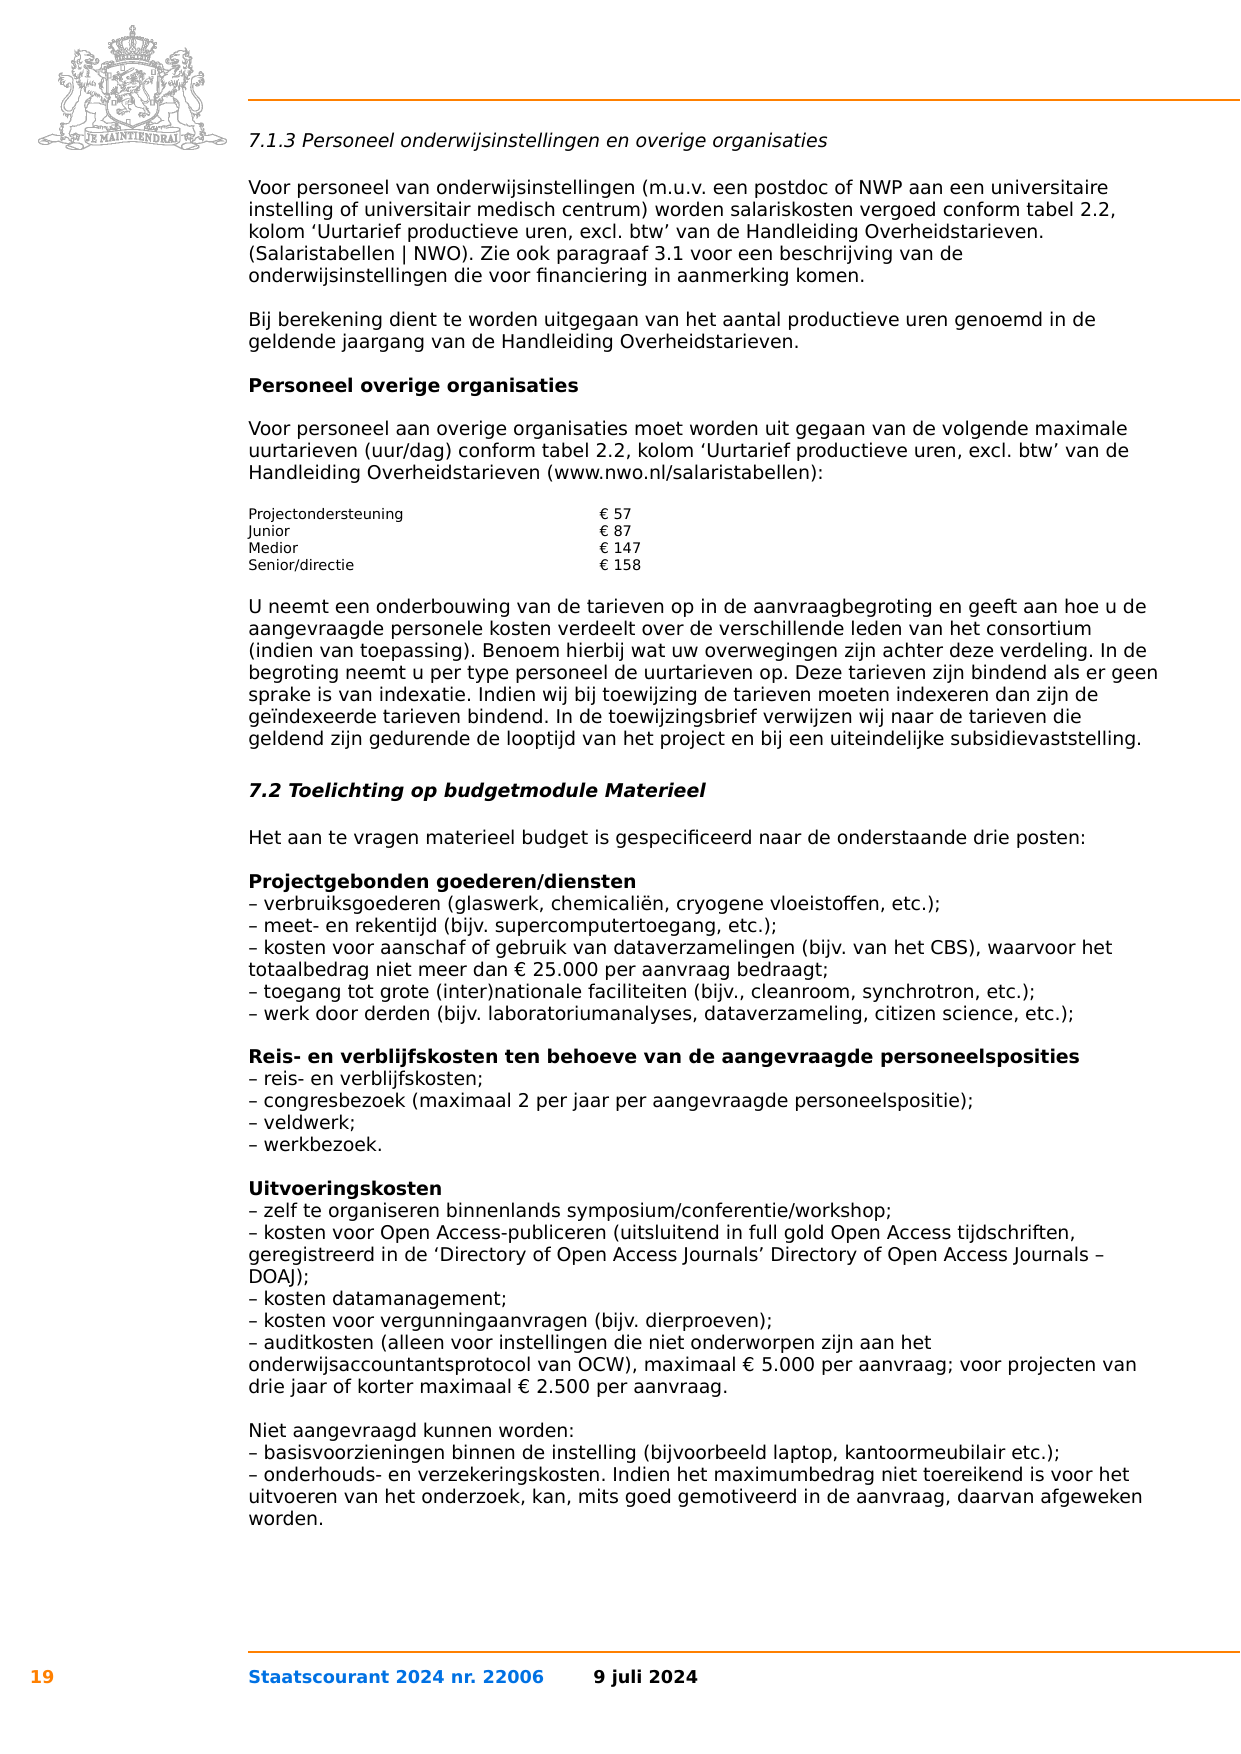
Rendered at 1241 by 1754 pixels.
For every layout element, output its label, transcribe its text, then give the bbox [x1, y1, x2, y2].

text – verbruiksgoederen (glaswerk, chemicaliën, cryogene vloeistoffen, etc.); [248, 893, 1163, 914]
subtitle 7.2 Toelichting op budgetmodule Materieel [248, 780, 1163, 802]
table_cell Medior [248, 540, 593, 557]
text Niet aangevraagd kunnen worden: [248, 1420, 1163, 1442]
subtitle Uitvoeringskosten [248, 1178, 1163, 1200]
subtitle Personeel overige organisaties [248, 374, 1163, 396]
table_cell Senior/directie [248, 557, 593, 574]
subtitle Reis- en verblijfskosten ten behoeve van de aangevraagde personeelsposities [248, 1046, 1163, 1068]
table_cell € 87 [594, 523, 1163, 540]
text – kosten voor vergunningaanvragen (bijv. dierproeven); [248, 1310, 1163, 1332]
text – kosten voor aanschaf of gebruik van dataverzamelingen (bijv. van het CBS), waarvoor het totaalbedrag niet meer dan € 25.000 per aanvraag bedraagt; [248, 937, 1163, 981]
text – reis- en verblijfskosten; [248, 1068, 1163, 1090]
text – congresbezoek (maximaal 2 per jaar per aangevraagde personeelspositie); [248, 1090, 1163, 1112]
table_header Projectondersteuning [248, 506, 593, 523]
text – zelf te organiseren binnenlands symposium/conferentie/workshop; [248, 1200, 1163, 1222]
text – kosten datamanagement; [248, 1288, 1163, 1310]
table_cell € 158 [594, 557, 1163, 574]
subtitle Projectgebonden goederen/diensten [248, 871, 1163, 893]
text – auditkosten (alleen voor instellingen die niet onderworpen zijn aan het onderwijsaccountantsprotocol van OCW), maximaal € 5.000 per aanvraag; voor projecten van drie jaar of korter maximaal € 2.500 per aanvraag. [248, 1332, 1163, 1398]
text – basisvoorzieningen binnen de instelling (bijvoorbeeld laptop, kantoormeubilair etc.); [248, 1442, 1163, 1464]
subtitle 7.1.3 Personeel onderwijsinstellingen en overige organisaties [248, 130, 1163, 152]
text – onderhouds- en verzekeringskosten. Indien het maximumbedrag niet toereikend is voor het uitvoeren van het onderzoek, kan, mits goed gemotiveerd in de aanvraag, daarvan afgeweken worden. [248, 1464, 1163, 1530]
text Voor personeel aan overige organisaties moet worden uit gegaan van de volgende maximale uurtarieven (uur/dag) conform tabel 2.2, kolom ‘Uurtarief productieve uren, excl. btw’ van de Handleiding Overheidstarieven (www.nwo.nl/salaristabellen): [248, 418, 1163, 484]
text – veldwerk; [248, 1112, 1163, 1134]
table_cell € 147 [594, 540, 1163, 557]
text – werkbezoek. [248, 1134, 1163, 1156]
text U neemt een onderbouwing van de tarieven op in de aanvraagbegroting en geeft aan hoe u de aangevraagde personele kosten verdeelt over de verschillende leden van het consortium (indien van toepassing). Benoem hierbij wat uw overwegingen zijn achter deze verdeling. In de begroting neemt u per type personeel de uurtarieven op. Deze tarieven zijn bindend als er geen sprake is van indexatie. Indien wij bij toewijzing de tarieven moeten indexeren dan zijn de geïndexeerde tarieven bindend. In de toewijzingsbrief verwijzen wij naar de tarieven die geldend zijn gedurende de looptijd van het project en bij een uiteindelijke subsidievaststelling. [248, 596, 1163, 750]
table_header € 57 [594, 506, 1163, 523]
text – kosten voor Open Access-publiceren (uitsluitend in full gold Open Access tijdschriften, geregistreerd in de ‘Directory of Open Access Journals’ Directory of Open Access Journals – DOAJ); [248, 1222, 1163, 1288]
picture [38, 25, 227, 150]
text – werk door derden (bijv. laboratoriumanalyses, dataverzameling, citizen science, etc.); [248, 1002, 1163, 1024]
text Voor personeel van onderwijsinstellingen (m.u.v. een postdoc of NWP aan een universitaire instelling of universitair medisch centrum) worden salariskosten vergoed conform tabel 2.2, kolom ‘Uurtarief productieve uren, excl. btw’ van de Handleiding Overheidstarieven. (Salaristabellen | NWO). Zie ook paragraaf 3.1 voor een beschrijving van de onderwijsinstellingen die voor financiering in aanmerking komen. [248, 177, 1163, 287]
table_cell Junior [248, 523, 593, 540]
text Bij berekening dient te worden uitgegaan van het aantal productieve uren genoemd in de geldende jaargang van de Handleiding Overheidstarieven. [248, 309, 1163, 353]
text – meet- en rekentijd (bijv. supercomputertoegang, etc.); [248, 914, 1163, 937]
text – toegang tot grote (inter)nationale faciliteiten (bijv., cleanroom, synchrotron, etc.); [248, 981, 1163, 1002]
text Het aan te vragen materieel budget is gespecificeerd naar de onderstaande drie posten: [248, 827, 1163, 849]
